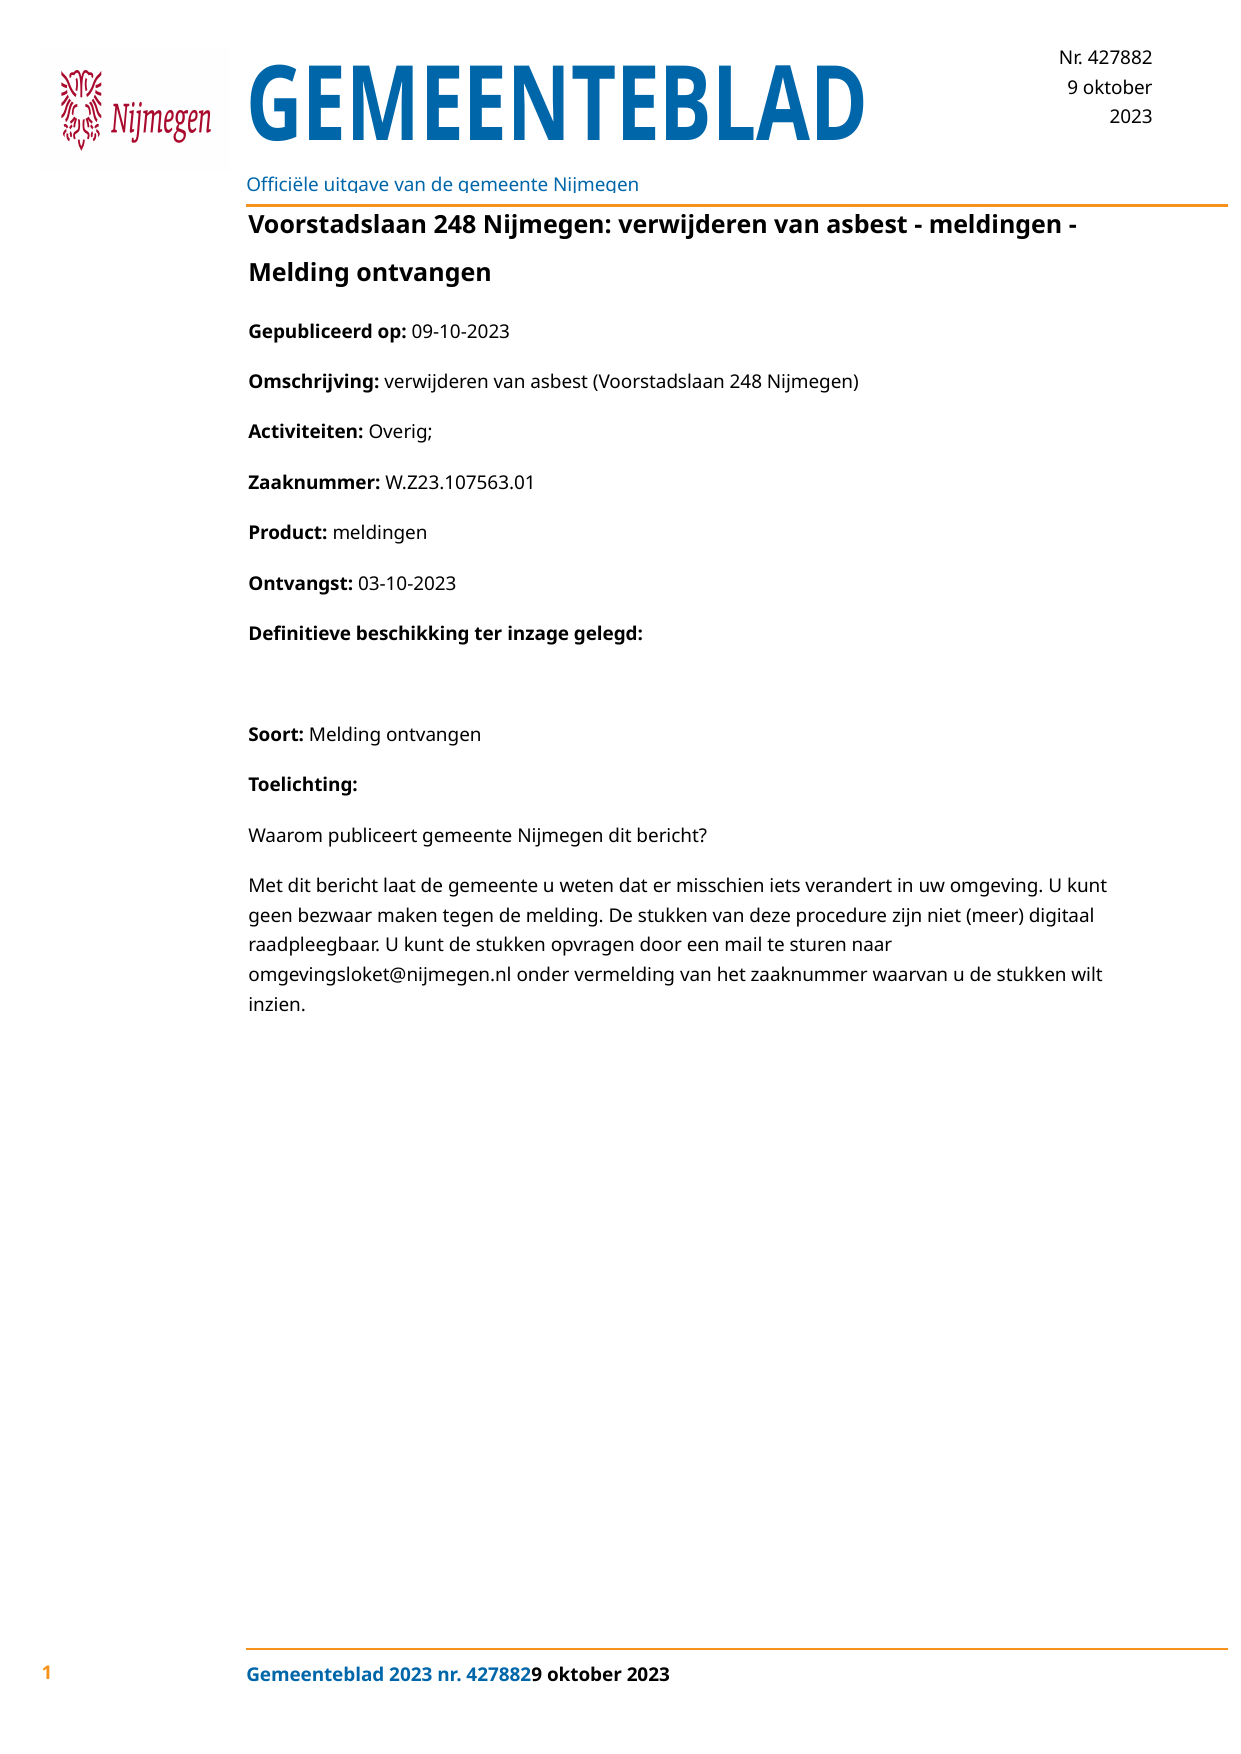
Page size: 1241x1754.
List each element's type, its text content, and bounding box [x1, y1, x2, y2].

text Definitieve beschikking ter inzage gelegd: [248, 620, 1152, 646]
text Gepubliceerd op: 09-10-2023 [248, 318, 1152, 344]
text Product: meldingen [248, 519, 1152, 545]
text Soort: Melding ontvangen [248, 721, 1152, 747]
text Met dit bericht laat de gemeente u weten dat er misschien iets verandert in uw omgeving. U kunt geen bezwaar maken tegen de melding. De stukken van deze procedure zijn niet (meer) digitaal raadpleegbaar. U kunt de stukken opvragen door een mail te sturen naar omgevingsloket@nijmegen.nl onder vermelding van het zaaknummer waarvan u de stukken wilt inzien. [248, 872, 1152, 1017]
text Voorstadslaan 248 Nijmegen: verwijderen van asbest - meldingen - Melding ontvangen [248, 207, 1152, 288]
text Zaaknummer: W.Z23.107563.01 [248, 469, 1152, 495]
text Toelichting: [248, 772, 1152, 797]
text Omschrijving: verwijderen van asbest (Voorstadslaan 248 Nijmegen) [248, 368, 1152, 394]
picture [41, 47, 231, 172]
text Ontvangst: 03-10-2023 [248, 570, 1152, 596]
text Waarom publiceert gemeente Nijmegen dit bericht? [248, 822, 1152, 848]
text Activiteiten: Overig; [248, 419, 1152, 444]
